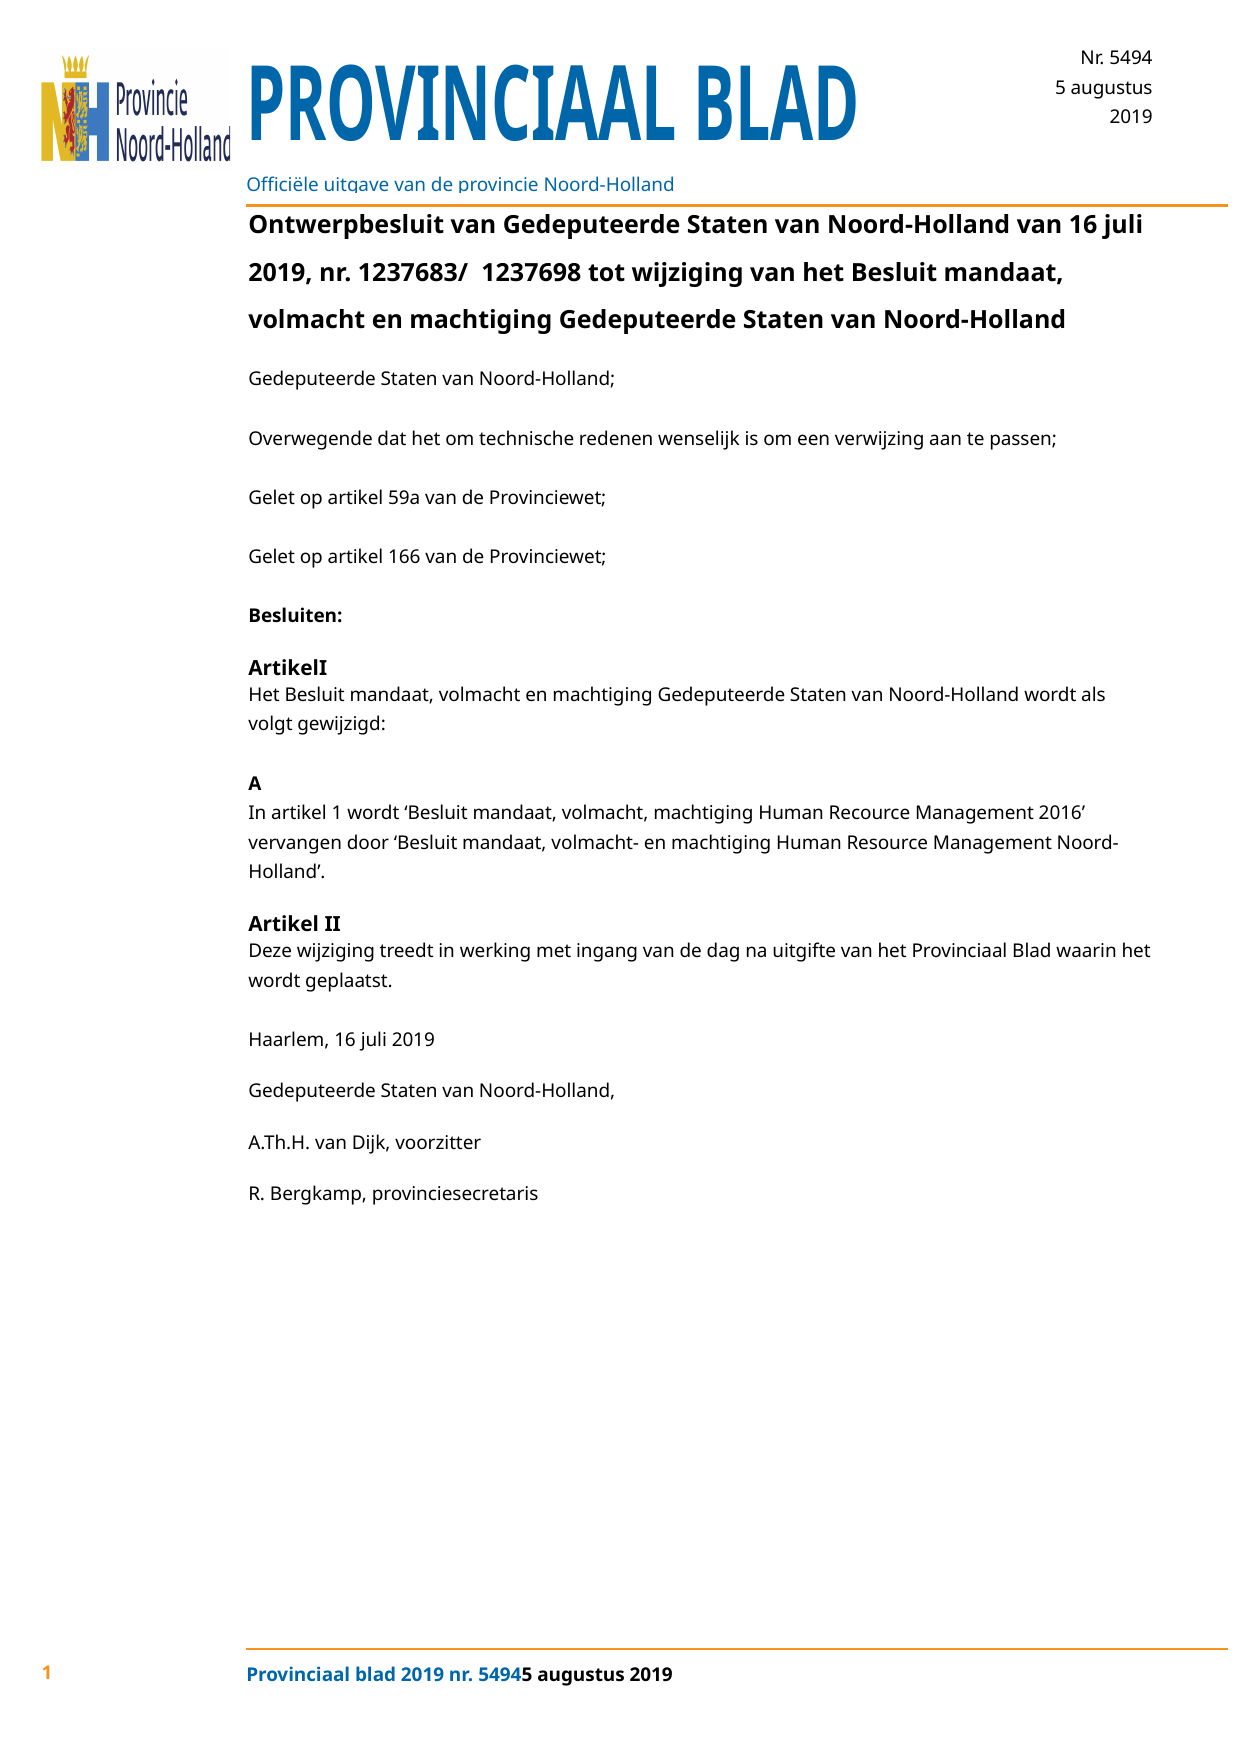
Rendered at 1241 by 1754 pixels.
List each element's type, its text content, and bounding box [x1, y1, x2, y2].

text R. Bergkamp, provinciesecretaris [248, 1181, 1152, 1206]
text Gelet op artikel 166 van de Provinciewet; [248, 543, 1152, 569]
text Ontwerpbesluit van Gedeputeerde Staten van Noord-Holland van 16 juli 2019, nr. 1237683/ 1237698 tot wijziging van het Besluit mandaat, volmacht en machtiging Gedeputeerde Staten van Noord-Holland [248, 207, 1152, 336]
text Artikel II [248, 909, 1152, 937]
text Overwegende dat het om technische redenen wenselijk is om een verwijzing aan te passen; [248, 425, 1152, 450]
text Gedeputeerde Staten van Noord-Holland; [248, 366, 1152, 391]
text ArtikelI [248, 653, 1152, 681]
text Besluiten: [248, 602, 1152, 628]
text A [248, 770, 1152, 796]
text Gelet op artikel 59a van de Provinciewet; [248, 484, 1152, 509]
text Haarlem, 16 juli 2019 [248, 1026, 1152, 1052]
picture [41, 47, 231, 172]
text In artikel 1 wordt ‘Besluit mandaat, volmacht, machtiging Human Recource Management 2016’ vervangen door ‘Besluit mandaat, volmacht- en machtiging Human Resource Management Noord-Holland’. [248, 799, 1152, 884]
text A.Th.H. van Dijk, voorzitter [248, 1129, 1152, 1155]
text Gedeputeerde Staten van Noord-Holland, [248, 1078, 1152, 1103]
text Deze wijziging treedt in werking met ingang van de dag na uitgifte van het Provinciaal Blad waarin het wordt geplaatst. [248, 937, 1152, 993]
text Het Besluit mandaat, volmacht en machtiging Gedeputeerde Staten van Noord-Holland wordt als volgt gewijzigd: [248, 681, 1152, 736]
